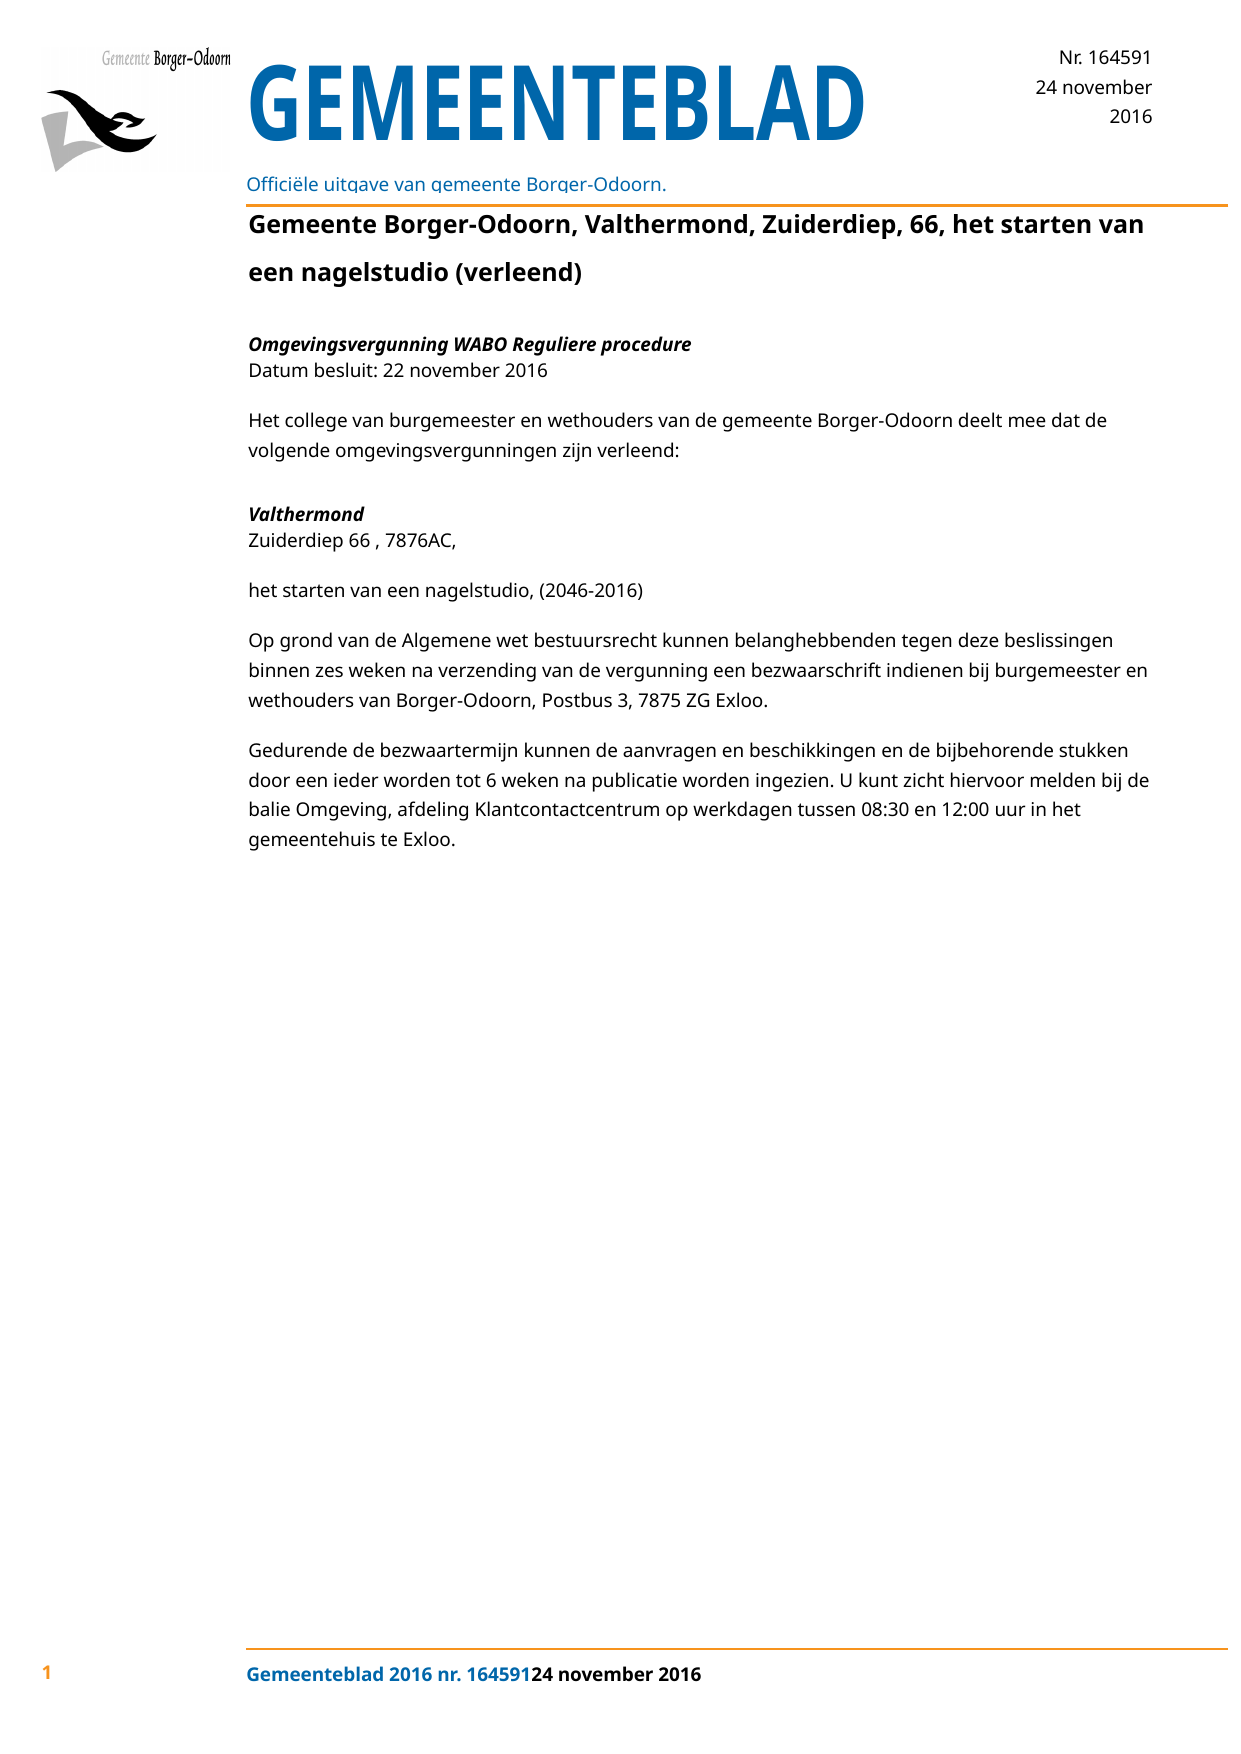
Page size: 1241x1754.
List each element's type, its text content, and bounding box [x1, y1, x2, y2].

text Datum besluit: 22 november 2016 [248, 357, 1152, 383]
text Omgevingsvergunning WABO Reguliere procedure [248, 331, 1152, 357]
text Gedurende de bezwaartermijn kunnen de aanvragen en beschikkingen en de bijbehorende stukken door een ieder worden tot 6 weken na publicatie worden ingezien. U kunt zicht hiervoor melden bij de balie Omgeving, afdeling Klantcontactcentrum op werkdagen tussen 08:30 en 12:00 uur in het gemeentehuis te Exloo. [248, 737, 1152, 852]
text Valthermond [248, 501, 1152, 527]
text Op grond van de Algemene wet bestuursrecht kunnen belanghebbenden tegen deze beslissingen binnen zes weken na verzending van de vergunning een bezwaarschrift indienen bij burgemeester en wethouders van Borger-Odoorn, Postbus 3, 7875 ZG Exloo. [248, 628, 1152, 713]
text Het college van burgemeester en wethouders van de gemeente Borger-Odoorn deelt mee dat de volgende omgevingsvergunningen zijn verleend: [248, 408, 1152, 463]
text het starten van een nagelstudio, (2046-2016) [248, 577, 1152, 603]
text Gemeente Borger-Odoorn, Valthermond, Zuiderdiep, 66, het starten van een nagelstudio (verleend) [248, 207, 1152, 288]
text Zuiderdiep 66 , 7876AC, [248, 527, 1152, 553]
picture [41, 47, 231, 172]
